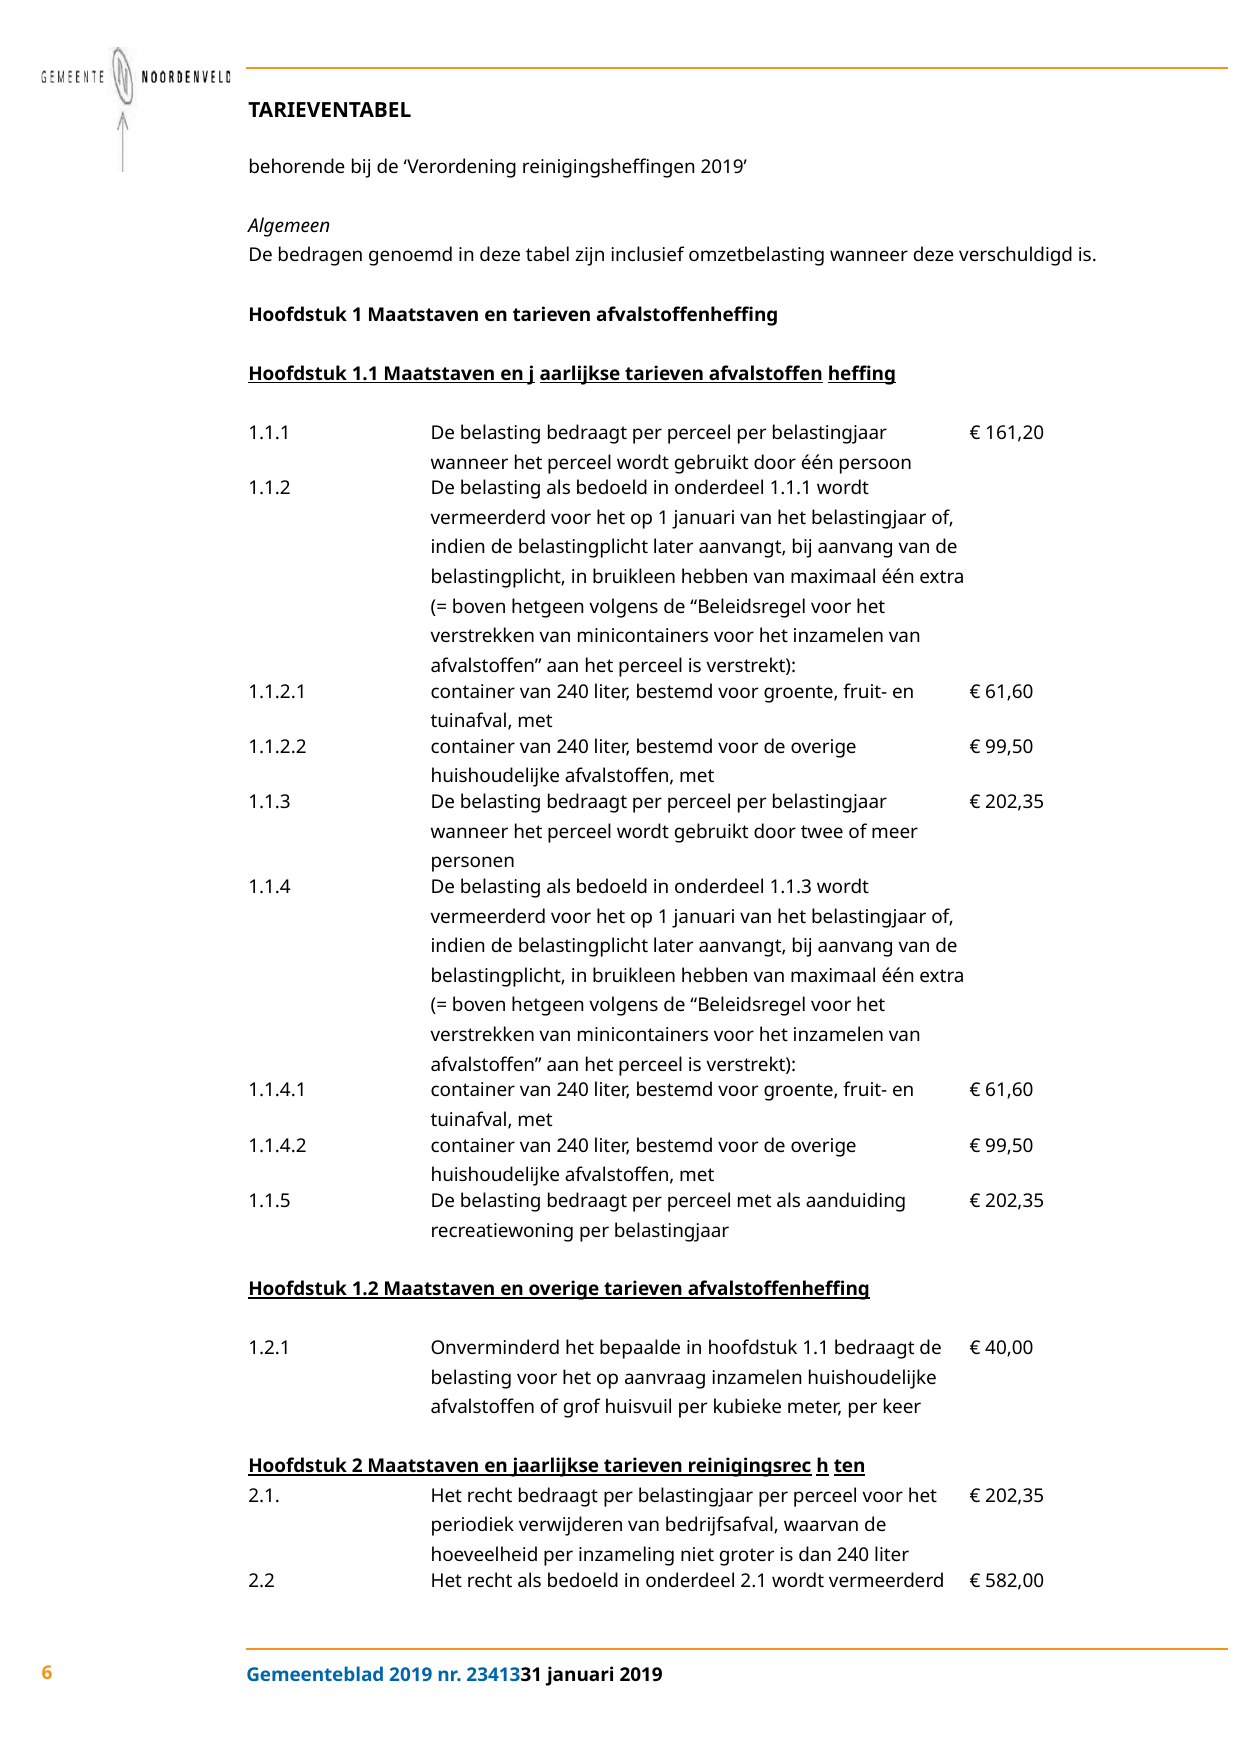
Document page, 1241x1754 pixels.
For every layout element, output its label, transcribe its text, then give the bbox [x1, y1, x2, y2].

table_cell De belasting bedraagt per perceel met als aanduiding recreatiewoning per belastingjaar [430, 1187, 969, 1242]
table_cell container van 240 liter, bestemd voor groente, fruit- en tuinafval, met [430, 678, 969, 733]
table_cell € 99,50 [969, 733, 1152, 788]
table_header De belasting bedraagt per perceel per belastingjaar wanneer het perceel wordt gebruikt door één persoon [430, 419, 969, 474]
table_header 1.2.1 [248, 1335, 430, 1419]
text Hoofdstuk 2 Maatstaven en jaarlijkse tarieven reinigingsrec h ten [248, 1452, 1152, 1478]
table_header 1.1.1 [248, 419, 430, 474]
table_cell container van 240 liter, bestemd voor de overige huishoudelijke afvalstoffen, met [430, 1132, 969, 1187]
table_cell 2.2 [248, 1567, 430, 1593]
table_cell 1.1.2.1 [248, 678, 430, 733]
table_cell De belasting als bedoeld in onderdeel 1.1.1 wordt vermeerderd voor het op 1 januari van het belastingjaar of, indien de belastingplicht later aanvangt, bij aanvang van de belastingplicht, in bruikleen hebben van maximaal één extra (= boven hetgeen volgens de “Beleidsregel voor het verstrekken van minicontainers voor het inzamelen van afvalstoffen” aan het perceel is verstrekt): [430, 475, 969, 678]
table_cell 1.1.2 [248, 475, 430, 678]
table_cell € 61,60 [969, 678, 1152, 733]
table_cell container van 240 liter, bestemd voor de overige huishoudelijke afvalstoffen, met [430, 733, 969, 788]
table_cell Het recht als bedoeld in onderdeel 2.1 wordt vermeerderd [430, 1567, 969, 1593]
text Algemeen [248, 212, 1152, 238]
table_header Onverminderd het bepaalde in hoofdstuk 1.1 bedraagt de belasting voor het op aanvraag inzamelen huishoudelijke afvalstoffen of grof huisvuil per kubieke meter, per keer [430, 1335, 969, 1419]
table_cell 1.1.4.1 [248, 1077, 430, 1132]
text TARIEVENTABEL [248, 95, 1152, 123]
text De bedragen genoemd in deze tabel zijn inclusief omzetbelasting wanneer deze verschuldigd is. [248, 242, 1152, 267]
table_cell 1.1.3 [248, 789, 430, 873]
text Hoofdstuk 1.1 Maatstaven en j aarlijkse tarieven afvalstoffen heffing [248, 360, 1152, 386]
table_cell 1.1.4.2 [248, 1132, 430, 1187]
table_cell 1.1.4 [248, 873, 430, 1077]
table_cell € 99,50 [969, 1132, 1152, 1187]
table_cell € 202,35 [969, 789, 1152, 873]
table_cell € 61,60 [969, 1077, 1152, 1132]
table_cell [969, 873, 1152, 1077]
table_header € 40,00 [969, 1335, 1152, 1419]
table_header Het recht bedraagt per belastingjaar per perceel voor het periodiek verwijderen van bedrijfsafval, waarvan de hoeveelheid per inzameling niet groter is dan 240 liter [430, 1482, 969, 1567]
table_header € 161,20 [969, 419, 1152, 474]
table_cell [969, 475, 1152, 678]
table_cell container van 240 liter, bestemd voor groente, fruit- en tuinafval, met [430, 1077, 969, 1132]
text behorende bij de ‘Verordening reinigingsheffingen 2019’ [248, 153, 1152, 179]
picture [41, 47, 231, 172]
table_cell De belasting als bedoeld in onderdeel 1.1.3 wordt vermeerderd voor het op 1 januari van het belastingjaar of, indien de belastingplicht later aanvangt, bij aanvang van de belastingplicht, in bruikleen hebben van maximaal één extra (= boven hetgeen volgens de “Beleidsregel voor het verstrekken van minicontainers voor het inzamelen van afvalstoffen” aan het perceel is verstrekt): [430, 873, 969, 1077]
table_cell 1.1.2.2 [248, 733, 430, 788]
table_cell € 202,35 [969, 1187, 1152, 1242]
text Hoofdstuk 1.2 Maatstaven en overige tarieven afvalstoffenheffing [248, 1275, 1152, 1301]
table_cell 1.1.5 [248, 1187, 430, 1242]
table_header € 202,35 [969, 1482, 1152, 1567]
table_header 2.1. [248, 1482, 430, 1567]
table_cell € 582,00 [969, 1567, 1152, 1593]
table_cell De belasting bedraagt per perceel per belastingjaar wanneer het perceel wordt gebruikt door twee of meer personen [430, 789, 969, 873]
text Hoofdstuk 1 Maatstaven en tarieven afvalstoffenheffing [248, 301, 1152, 327]
